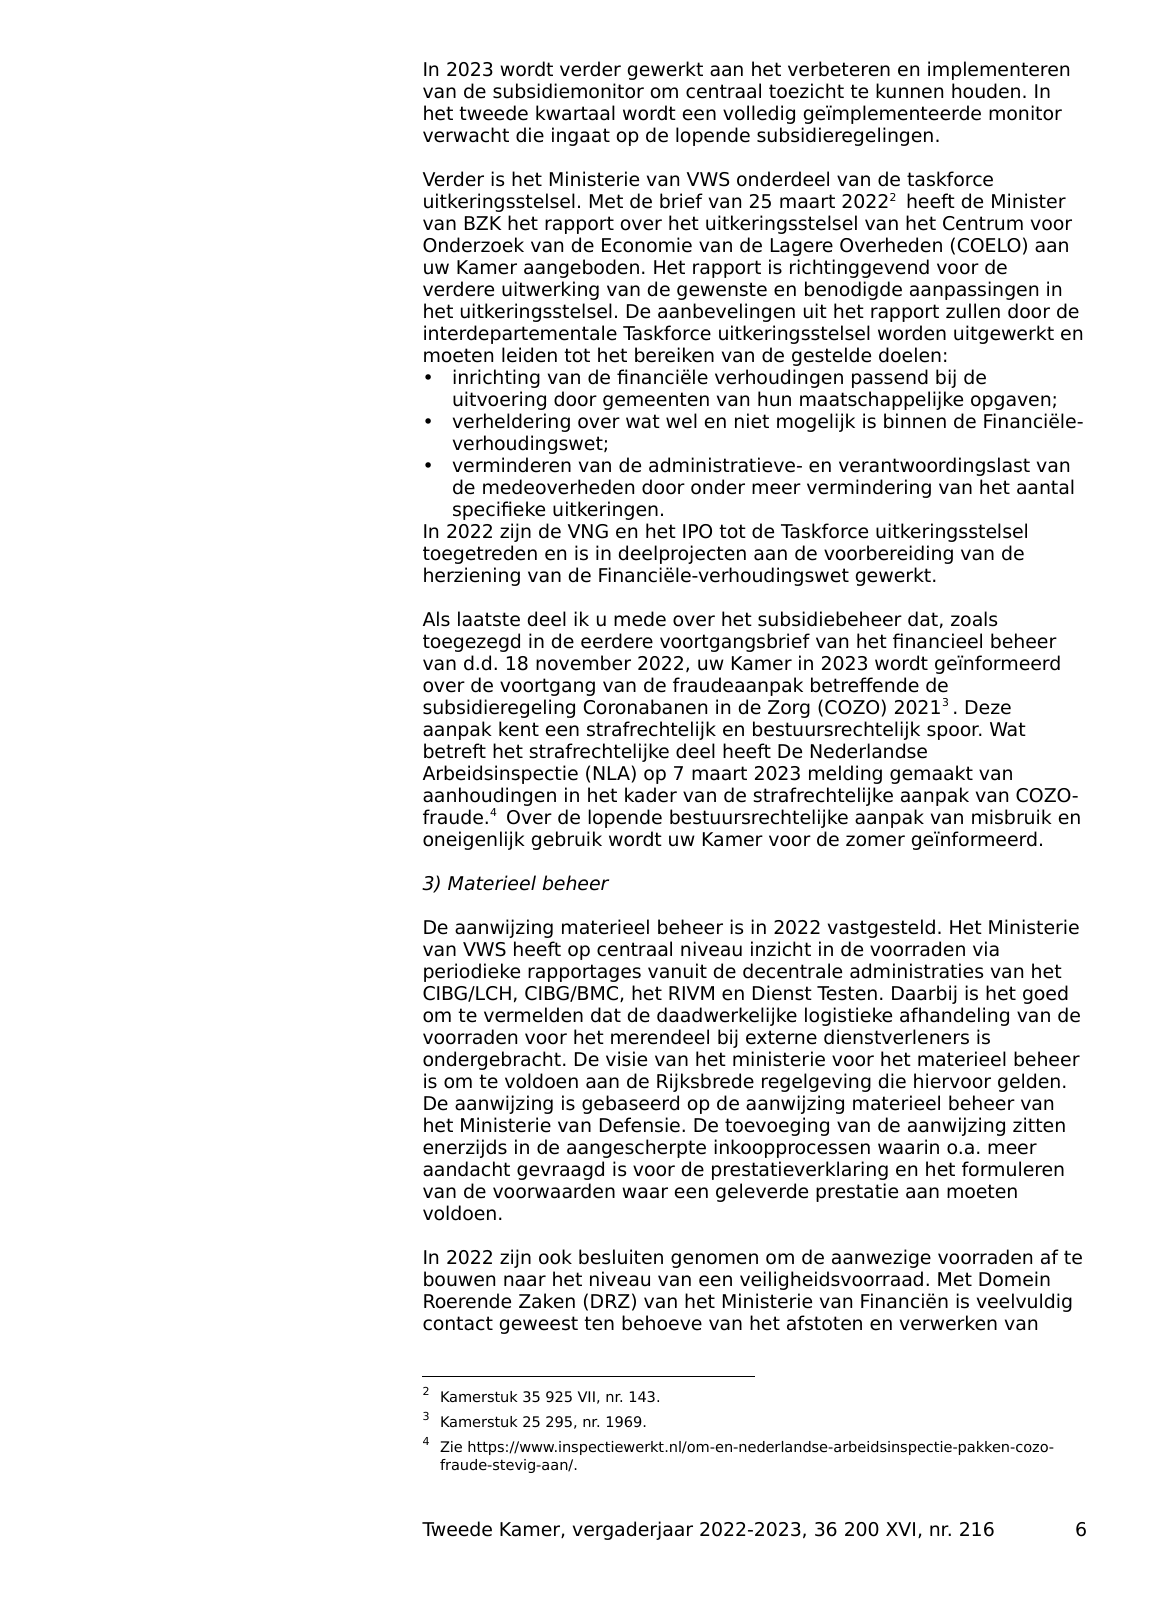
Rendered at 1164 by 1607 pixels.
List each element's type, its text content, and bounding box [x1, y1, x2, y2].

text • verheldering over wat wel en niet mogelijk is binnen de Financiële-verhoudingswet; [422, 411, 1087, 455]
text Als laatste deel ik u mede over het subsidiebeheer dat, zoals toegezegd in de eerdere voortgangsbrief van het financieel beheer van d.d. 18 november 2022, uw Kamer in 2023 wordt geïnformeerd over de voortgang van de fraudeaanpak betreffende de subsidieregeling Coronabanen in de Zorg (COZO) 2021. Deze aanpak kent een strafrechtelijk en bestuursrechtelijk spoor. Wat betreft het strafrechtelijke deel heeft De Nederlandse Arbeidsinspectie (NLA) op 7 maart 2023 melding gemaakt van aanhoudingen in het kader van de strafrechtelijke aanpak van COZO-fraude. Over de lopende bestuursrechtelijke aanpak van misbruik en oneigenlijk gebruik wordt uw Kamer voor de zomer geïnformeerd. [422, 609, 1087, 851]
subtitle 3) Materieel beheer [422, 873, 1087, 895]
text • inrichting van de financiële verhoudingen passend bij de uitvoering door gemeenten van hun maatschappelijke opgaven; [422, 367, 1087, 411]
text In 2023 wordt verder gewerkt aan het verbeteren en implementeren van de subsidiemonitor om centraal toezicht te kunnen houden. In het tweede kwartaal wordt een volledig geïmplementeerde monitor verwacht die ingaat op de lopende subsidieregelingen. [422, 59, 1087, 147]
text Kamerstuk 35 925 VII, nr. 143. [422, 1385, 1087, 1407]
text Verder is het Ministerie van VWS onderdeel van de taskforce uitkeringsstelsel. Met de brief van 25 maart 2022 heeft de Minister van BZK het rapport over het uitkeringsstelsel van het Centrum voor Onderzoek van de Economie van de Lagere Overheden (COELO) aan uw Kamer aangeboden. Het rapport is richtinggevend voor de verdere uitwerking van de gewenste en benodigde aanpassingen in het uitkeringsstelsel. De aanbevelingen uit het rapport zullen door de interdepartementale Taskforce uitkeringsstelsel worden uitgewerkt en moeten leiden tot het bereiken van de gestelde doelen: [422, 169, 1087, 367]
text Zie https://www.inspectiewerkt.nl/om-en-nederlandse-arbeidsinspectie-pakken-cozo-fraude-stevig-aan/. [422, 1435, 1087, 1474]
text In 2022 zijn de VNG en het IPO tot de Taskforce uitkeringsstelsel toegetreden en is in deelprojecten aan de voorbereiding van de herziening van de Financiële-verhoudingswet gewerkt. [422, 521, 1087, 587]
text De aanwijzing materieel beheer is in 2022 vastgesteld. Het Ministerie van VWS heeft op centraal niveau inzicht in de voorraden via periodieke rapportages vanuit de decentrale administraties van het CIBG/LCH, CIBG/BMC, het RIVM en Dienst Testen. Daarbij is het goed om te vermelden dat de daadwerkelijke logistieke afhandeling van de voorraden voor het merendeel bij externe dienstverleners is ondergebracht. De visie van het ministerie voor het materieel beheer is om te voldoen aan de Rijksbrede regelgeving die hiervoor gelden. De aanwijzing is gebaseerd op de aanwijzing materieel beheer van het Ministerie van Defensie. De toevoeging van de aanwijzing zitten enerzijds in de aangescherpte inkoopprocessen waarin o.a. meer aandacht gevraagd is voor de prestatieverklaring en het formuleren van de voorwaarden waar een geleverde prestatie aan moeten voldoen. [422, 917, 1087, 1225]
text In 2022 zijn ook besluiten genomen om de aanwezige voorraden af te bouwen naar het niveau van een veiligheidsvoorraad. Met Domein Roerende Zaken (DRZ) van het Ministerie van Financiën is veelvuldig contact geweest ten behoeve van het afstoten en verwerken van [422, 1247, 1087, 1335]
text • verminderen van de administratieve- en verantwoordingslast van de medeoverheden door onder meer vermindering van het aantal specifieke uitkeringen. [422, 455, 1087, 521]
text Kamerstuk 25 295, nr. 1969. [422, 1410, 1087, 1432]
